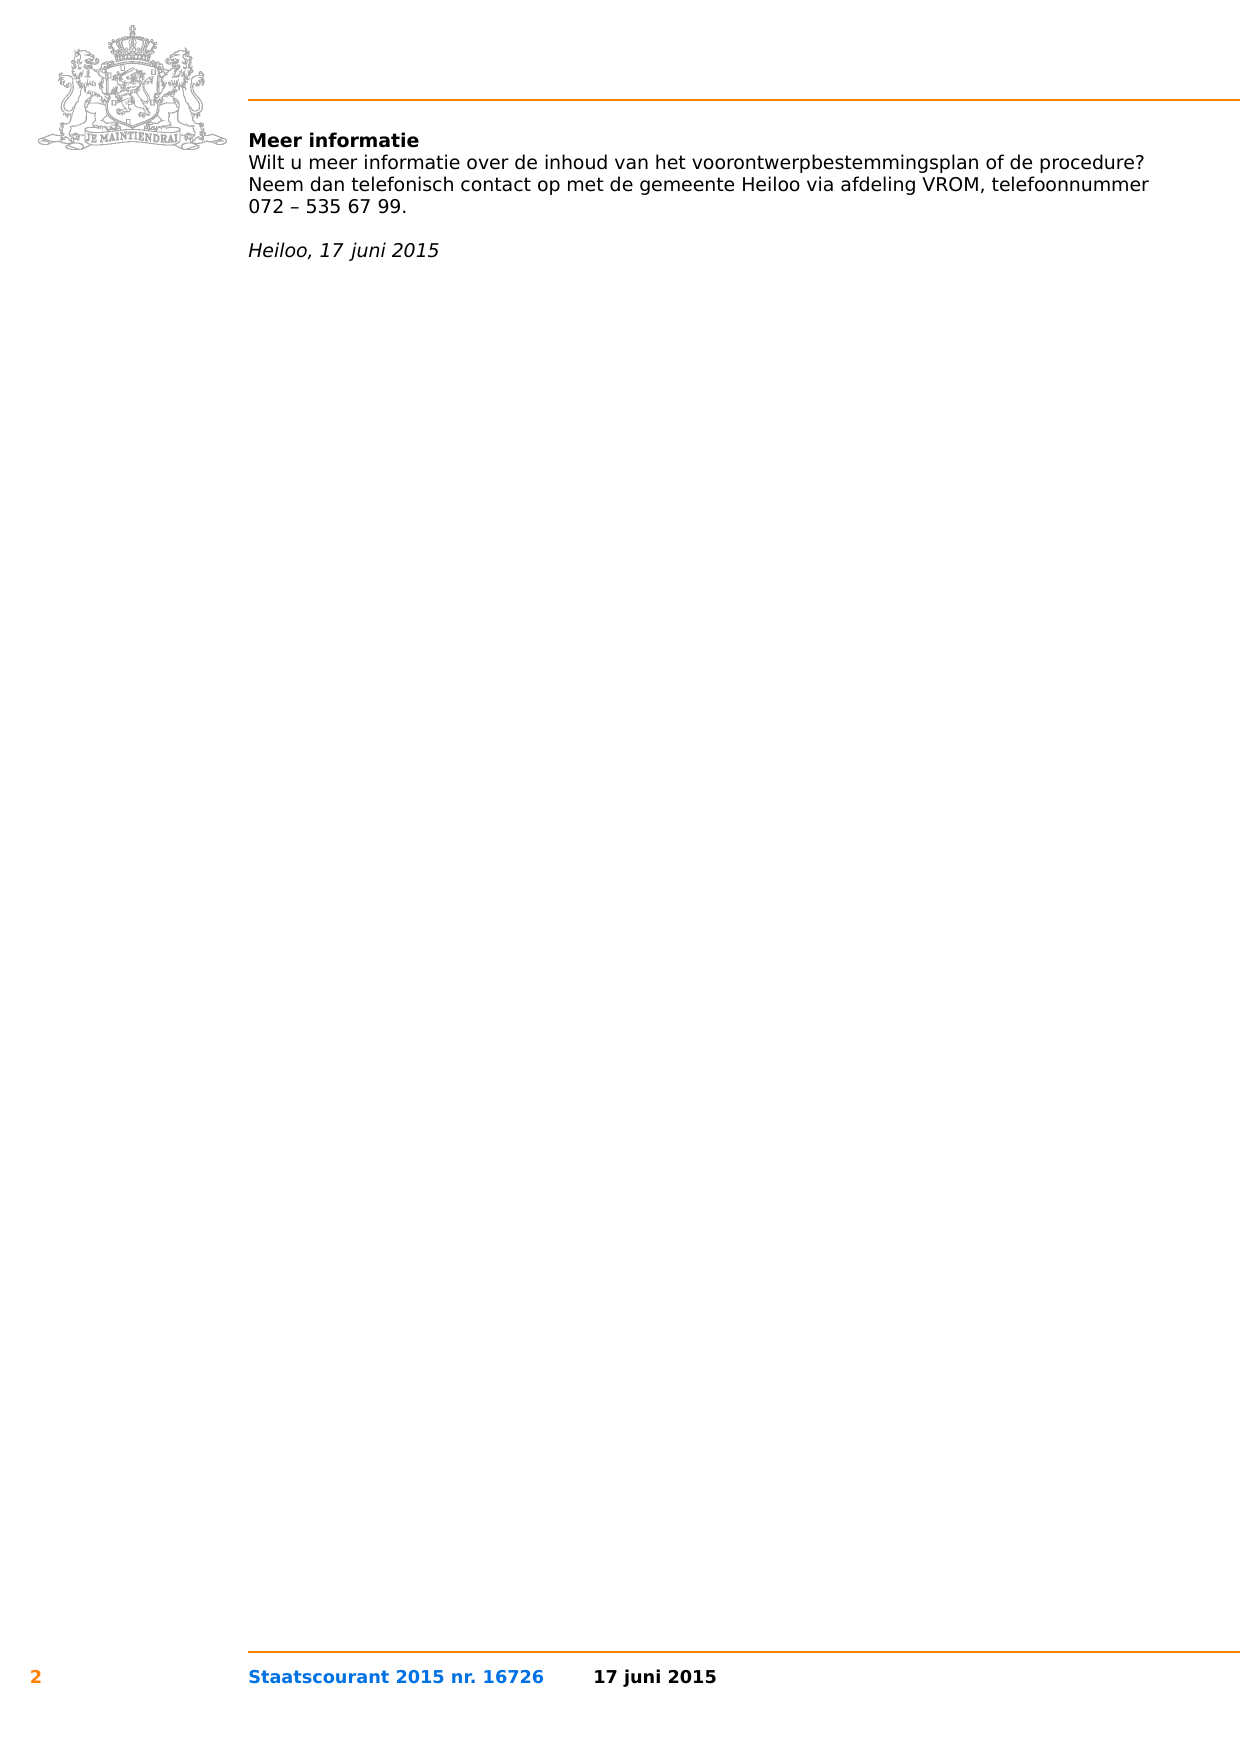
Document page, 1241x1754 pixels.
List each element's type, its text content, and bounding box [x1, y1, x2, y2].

text Wilt u meer informatie over de inhoud van het voorontwerpbestemmingsplan of de procedure? Neem dan telefonisch contact op met de gemeente Heiloo via afdeling VROM, telefoonnummer 072 – 535 67 99. [248, 152, 1163, 218]
picture [38, 25, 227, 150]
text Heiloo, 17 juni 2015 [248, 240, 1163, 262]
text Meer informatie [248, 130, 1163, 152]
